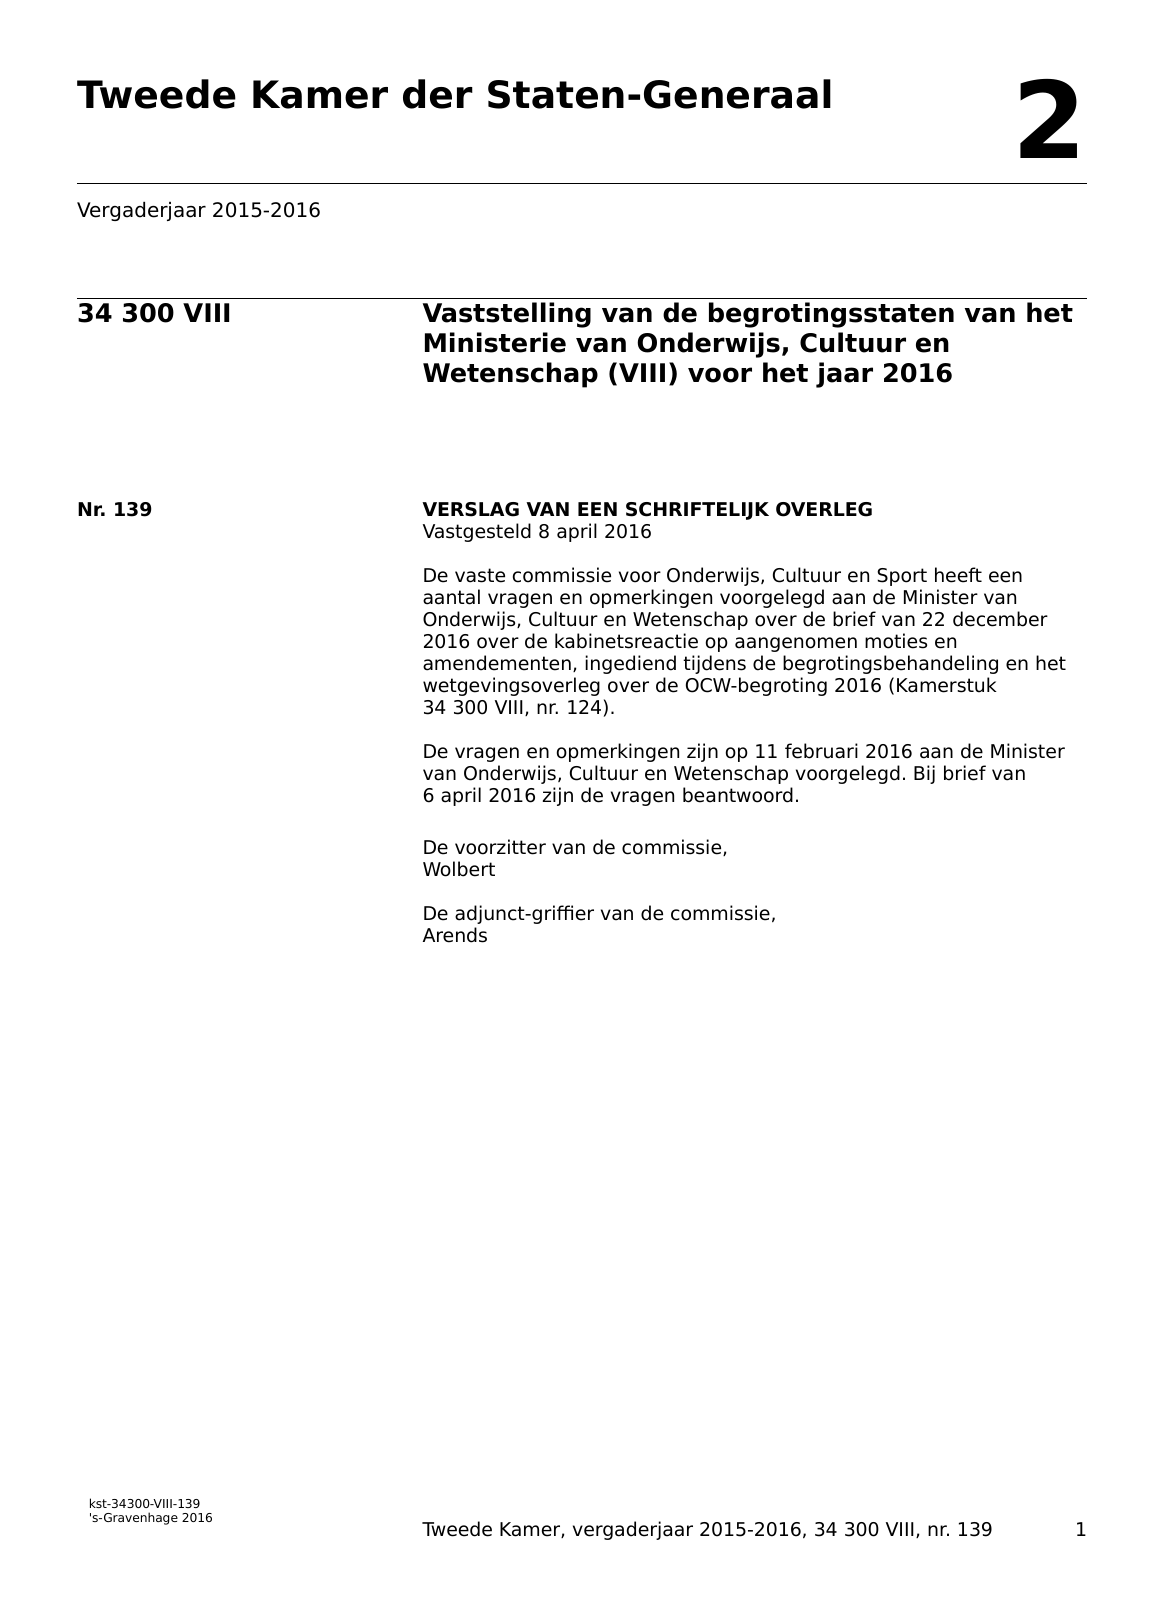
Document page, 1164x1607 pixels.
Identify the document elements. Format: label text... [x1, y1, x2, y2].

text De voorzitter van de commissie, Wolbert [422, 837, 1087, 881]
text Vastgesteld 8 april 2016 [422, 521, 1087, 543]
text 's-Gravenhage 2016 [88, 1511, 323, 1525]
text De vaste commissie voor Onderwijs, Cultuur en Sport heeft een aantal vragen en opmerkingen voorgelegd aan de Minister van Onderwijs, Cultuur en Wetenschap over de brief van 22 december 2016 over de kabinetsreactie op aangenomen moties en amendementen, ingediend tijdens de begrotingsbehandeling en het wetgevingsoverleg over de OCW-begroting 2016 (Kamerstuk 34 300 VIII, nr. 124). [422, 565, 1087, 719]
table_cell Vergaderjaar 2015-2016 [77, 184, 1087, 298]
subtitle Nr. 139 VERSLAG VAN EEN SCHRIFTELIJK OVERLEG [77, 499, 1087, 521]
text De vragen en opmerkingen zijn op 11 februari 2016 aan de Minister van Onderwijs, Cultuur en Wetenschap voorgelegd. Bij brief van 6 april 2016 zijn de vragen beantwoord. [422, 741, 1087, 807]
table_header Tweede Kamer der Staten-Generaal [77, 59, 886, 183]
text De adjunct-griffier van de commissie, Arends [422, 903, 1087, 947]
text kst-34300-VIII-139 [88, 1497, 323, 1511]
subtitle 34 300 VIII Vaststelling van de begrotingsstaten van het Ministerie van Onderwijs, Cultuur en Wetenschap (VIII) voor het jaar 2016 [77, 299, 1087, 388]
table_header 2 [886, 59, 1087, 183]
